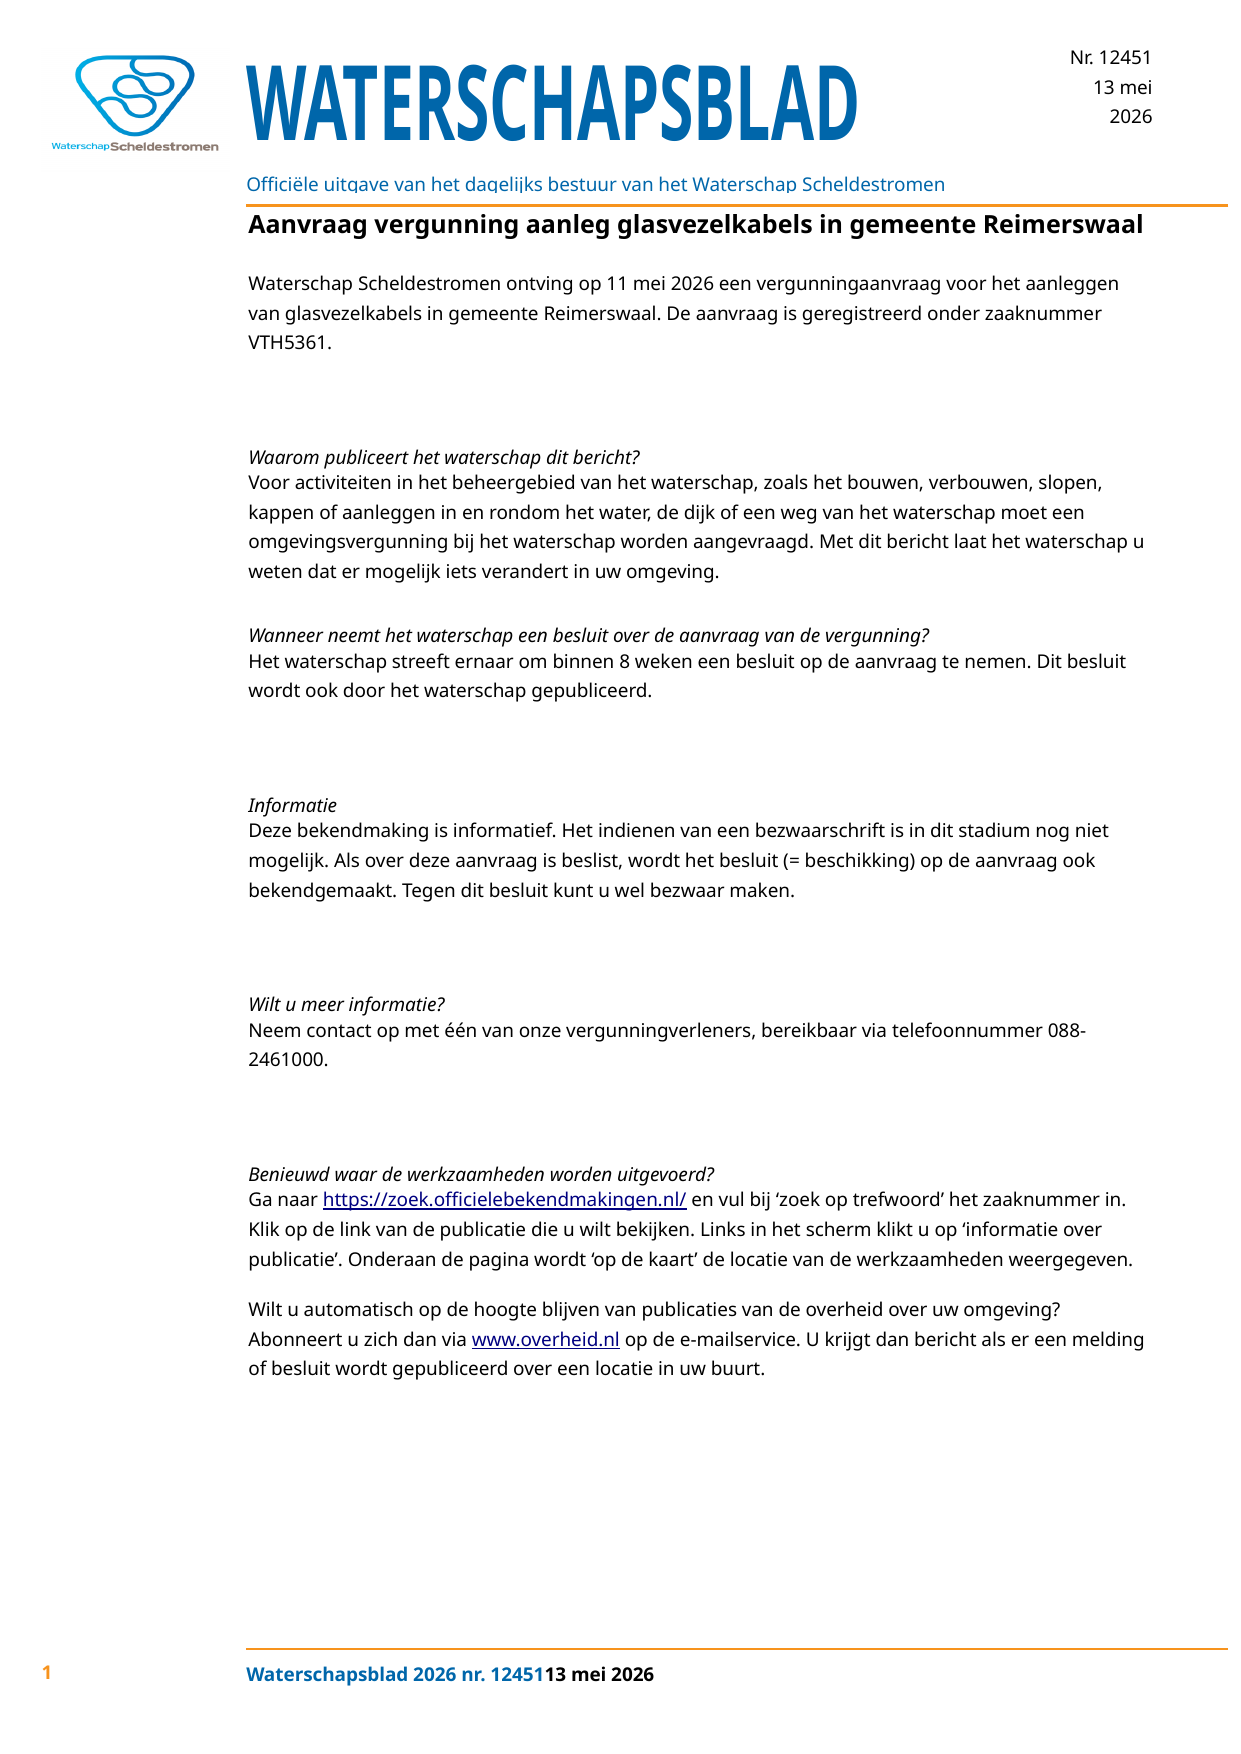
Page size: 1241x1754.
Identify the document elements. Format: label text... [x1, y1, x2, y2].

text Wilt u automatisch op de hoogte blijven van publicaties van de overheid over uw omgeving? Abonneert u zich dan via www.overheid.nl op de e-mailservice. U krijgt dan bericht als er een melding of besluit wordt gepubliceerd over een locatie in uw buurt. [248, 1296, 1152, 1381]
text Voor activiteiten in het beheergebied van het waterschap, zoals het bouwen, verbouwen, slopen, kappen of aanleggen in en rondom het water, de dijk of een weg van het waterschap moet een omgevingsvergunning bij het waterschap worden aangevraagd. Met dit bericht laat het waterschap u weten dat er mogelijk iets verandert in uw omgeving. [248, 469, 1152, 584]
text Wilt u meer informatie? [248, 991, 1152, 1017]
picture [41, 47, 231, 172]
text Aanvraag vergunning aanleg glasvezelkabels in gemeente Reimerswaal [248, 207, 1152, 241]
text Waarom publiceert het waterschap dit bericht? [248, 444, 1152, 469]
text Wanneer neemt het waterschap een besluit over de aanvraag van de vergunning? [248, 622, 1152, 648]
text Het waterschap streeft ernaar om binnen 8 weken een besluit op de aanvraag te nemen. Dit besluit wordt ook door het waterschap gepubliceerd. [248, 648, 1152, 703]
text Informatie [248, 792, 1152, 818]
text Deze bekendmaking is informatief. Het indienen van een bezwaarschrift is in dit stadium nog niet mogelijk. Als over deze aanvraag is beslist, wordt het besluit (= beschikking) op de aanvraag ook bekendgemaakt. Tegen dit besluit kunt u wel bezwaar maken. [248, 818, 1152, 903]
text Ga naar https://zoek.officielebekendmakingen.nl/ en vul bij ‘zoek op trefwoord’ het zaaknummer in. Klik op de link van de publicatie die u wilt bekijken. Links in het scherm klikt u op ‘informatie over publicatie’. Onderaan de pagina wordt ‘op de kaart’ de locatie van de werkzaamheden weergegeven. [248, 1187, 1152, 1272]
text Waterschap Scheldestromen ontving op 11 mei 2026 een vergunningaanvraag voor het aanleggen van glasvezelkabels in gemeente Reimerswaal. De aanvraag is geregistreerd onder zaaknummer VTH5361. [248, 270, 1152, 355]
text Neem contact op met één van onze vergunningverleners, bereikbaar via telefoonnummer 088-2461000. [248, 1017, 1152, 1072]
text Benieuwd waar de werkzaamheden worden uitgevoerd? [248, 1161, 1152, 1187]
